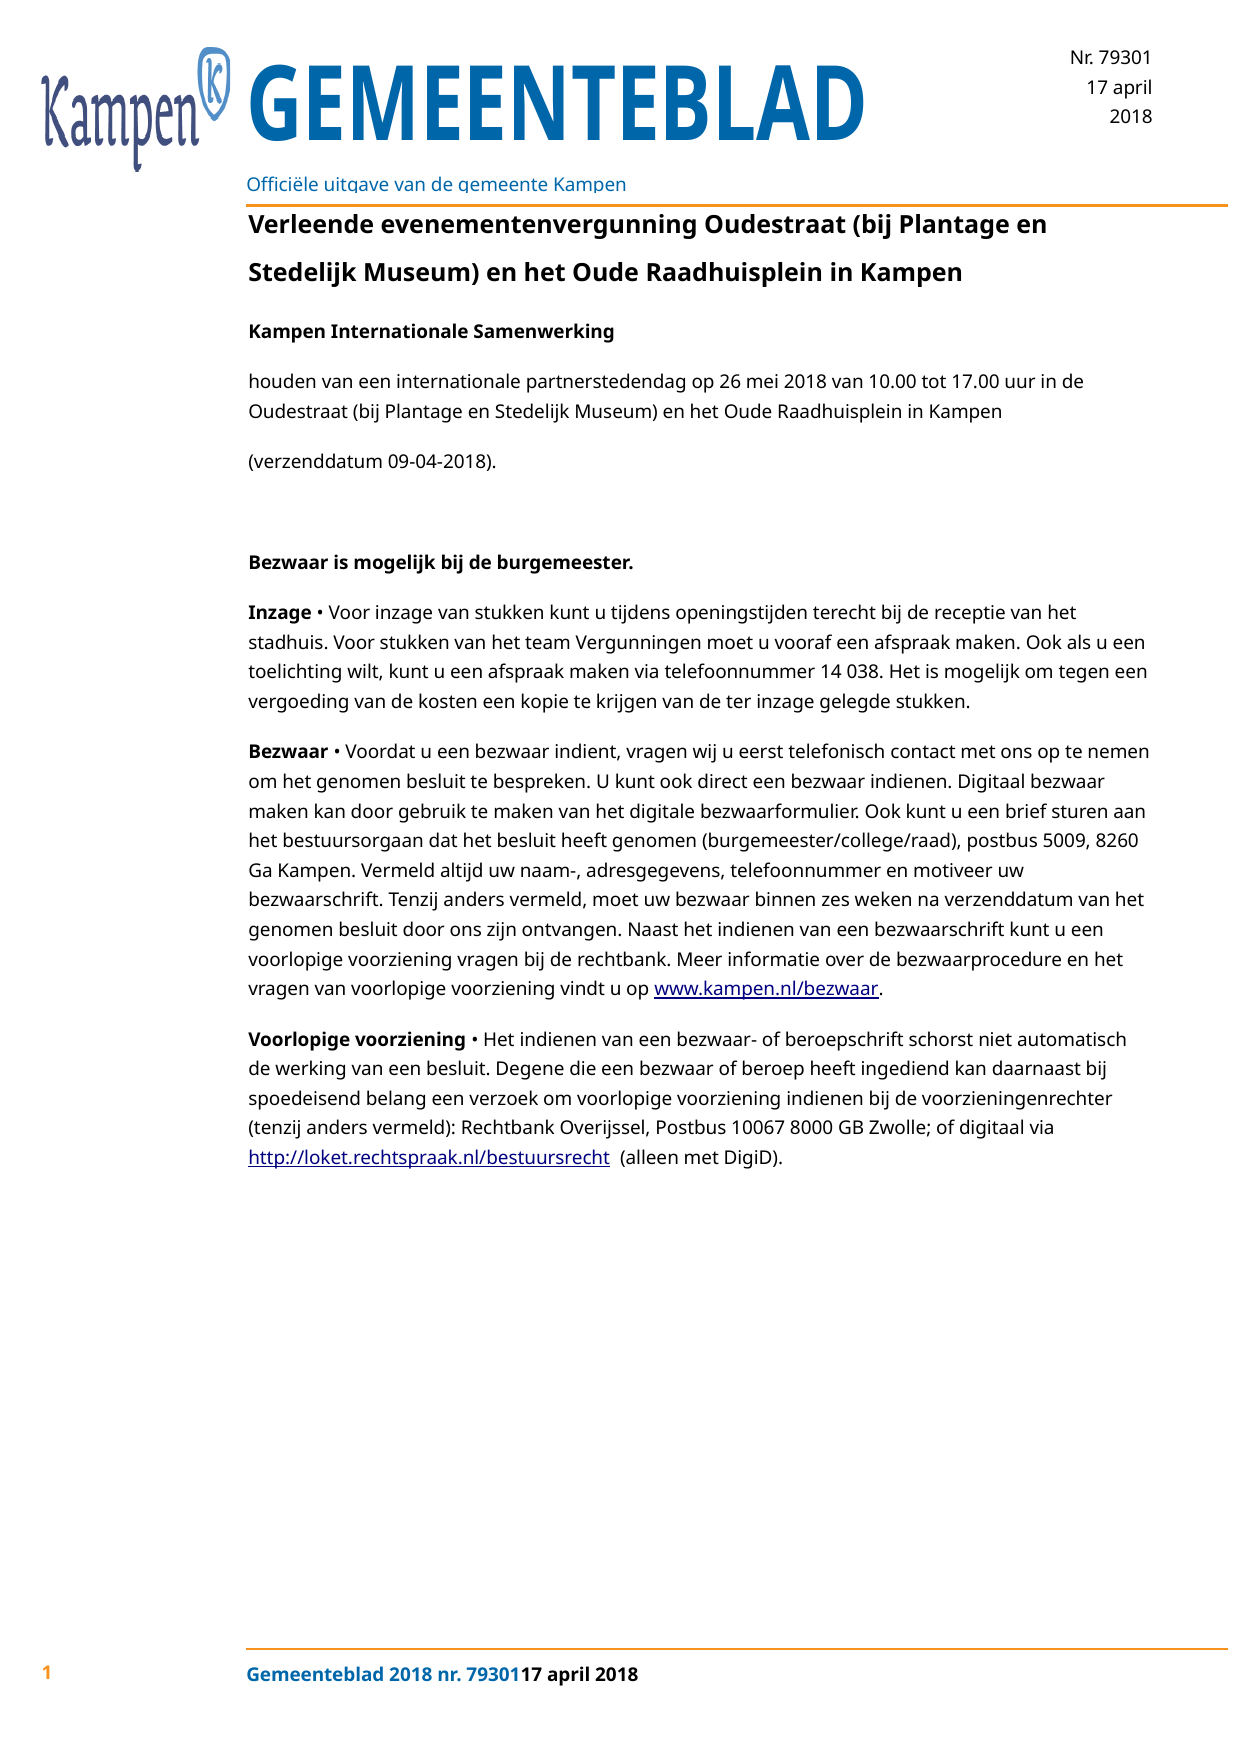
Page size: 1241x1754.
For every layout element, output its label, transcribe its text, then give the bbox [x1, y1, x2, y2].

text Bezwaar • Voordat u een bezwaar indient, vragen wij u eerst telefonisch contact met ons op te nemen om het genomen besluit te bespreken. U kunt ook direct een bezwaar indienen. Digitaal bezwaar maken kan door gebruik te maken van het digitale bezwaarformulier. Ook kunt u een brief sturen aan het bestuursorgaan dat het besluit heeft genomen (burgemeester/college/raad), postbus 5009, 8260 Ga Kampen. Vermeld altijd uw naam-, adresgegevens, telefoonnummer en motiveer uw bezwaarschrift. Tenzij anders vermeld, moet uw bezwaar binnen zes weken na verzenddatum van het genomen besluit door ons zijn ontvangen. Naast het indienen van een bezwaarschrift kunt u een voorlopige voorziening vragen bij de rechtbank. Meer informatie over de bezwaarprocedure en het vragen van voorlopige voorziening vindt u op www.kampen.nl/bezwaar. [248, 739, 1152, 1001]
text Bezwaar is mogelijk bij de burgemeester. [248, 549, 1152, 575]
text Inzage • Voor inzage van stukken kunt u tijdens openingstijden terecht bij de receptie van het stadhuis. Voor stukken van het team Vergunningen moet u vooraf een afspraak maken. Ook als u een toelichting wilt, kunt u een afspraak maken via telefoonnummer 14 038. Het is mogelijk om tegen een vergoeding van de kosten een kopie te krijgen van de ter inzage gelegde stukken. [248, 599, 1152, 714]
text Voorlopige voorziening • Het indienen van een bezwaar- of beroepschrift schorst niet automatisch de werking van een besluit. Degene die een bezwaar of beroep heeft ingediend kan daarnaast bij spoedeisend belang een verzoek om voorlopige voorziening indienen bij de voorzieningenrechter (tenzij anders vermeld): Rechtbank Overijssel, Postbus 10067 8000 GB Zwolle; of digitaal via http://loket.rechtspraak.nl/bestuursrecht (alleen met DigiD). [248, 1026, 1152, 1170]
picture [41, 47, 231, 172]
text houden van een internationale partnerstedendag op 26 mei 2018 van 10.00 tot 17.00 uur in de Oudestraat (bij Plantage en Stedelijk Museum) en het Oude Raadhuisplein in Kampen [248, 368, 1152, 424]
text Kampen Internationale Samenwerking [248, 318, 1152, 344]
text (verzenddatum 09-04-2018). [248, 448, 1152, 474]
text Verleende evenementenvergunning Oudestraat (bij Plantage en Stedelijk Museum) en het Oude Raadhuisplein in Kampen [248, 207, 1152, 288]
